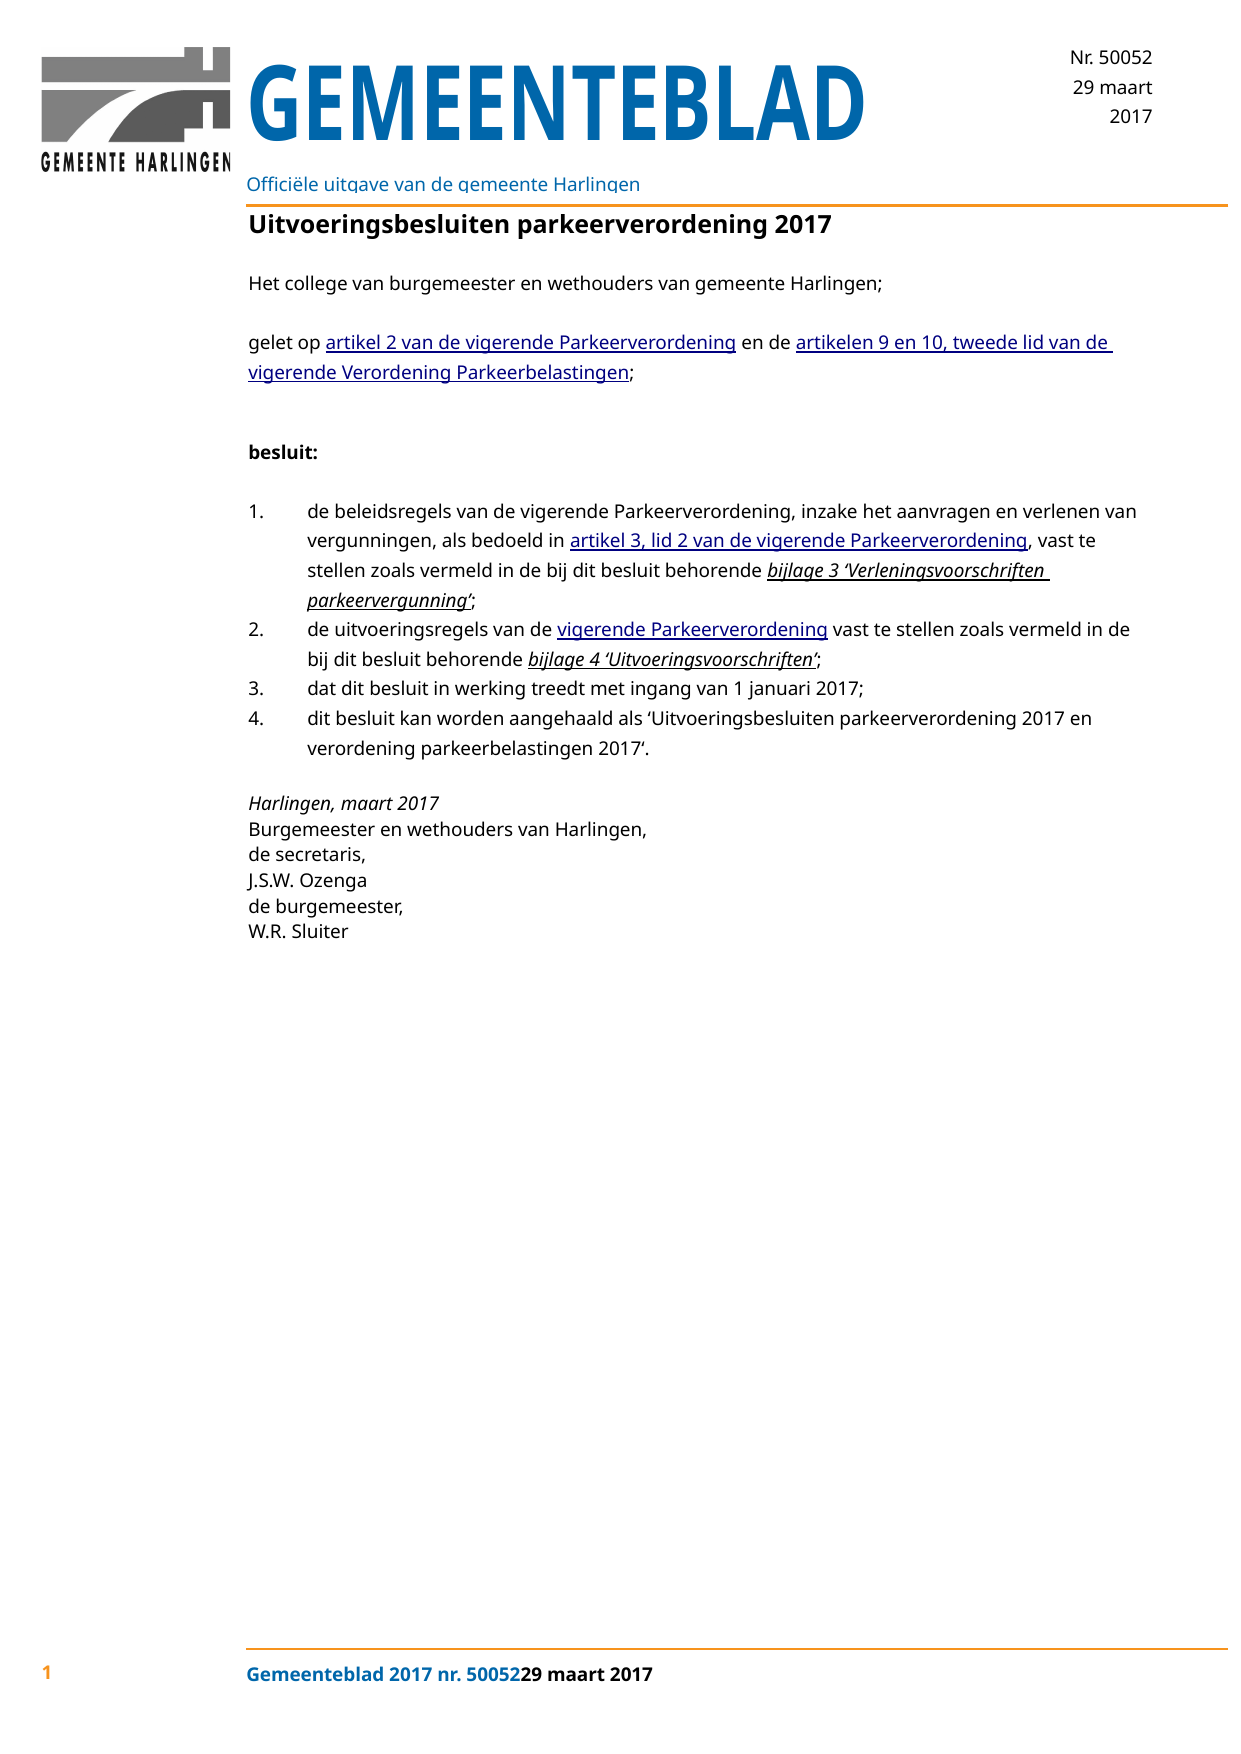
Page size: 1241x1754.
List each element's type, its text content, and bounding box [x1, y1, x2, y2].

text Burgemeester en wethouders van Harlingen, [248, 816, 1152, 842]
list dat dit besluit in werking treedt met ingang van 1 januari 2017; [248, 676, 1152, 701]
list de beleidsregels van de vigerende Parkeerverordening, inzake het aanvragen en verlenen van vergunningen, als bedoeld in artikel 3, lid 2 van de vigerende Parkeerverordening, vast te stellen zoals vermeld in de bij dit besluit behorende bijlage 3 ‘Verleningsvoorschriften parkeervergunning’; [248, 498, 1152, 613]
text W.R. Sluiter [248, 919, 1152, 944]
picture [41, 47, 231, 172]
list de uitvoeringsregels van de vigerende Parkeerverordening vast te stellen zoals vermeld in de bij dit besluit behorende bijlage 4 ‘Uitvoeringsvoorschriften’; [248, 616, 1152, 672]
text Harlingen, maart 2017 [248, 790, 1152, 816]
text Uitvoeringsbesluiten parkeerverordening 2017 [248, 207, 1152, 241]
text besluit: [248, 439, 1152, 465]
text de secretaris, [248, 842, 1152, 867]
text gelet op artikel 2 van de vigerende Parkeerverordening en de artikelen 9 en 10, tweede lid van de vigerende Verordening Parkeerbelastingen; [248, 329, 1152, 385]
text J.S.W. Ozenga [248, 867, 1152, 893]
text Het college van burgemeester en wethouders van gemeente Harlingen; [248, 270, 1152, 296]
list dit besluit kan worden aangehaald als ‘Uitvoeringsbesluiten parkeerverordening 2017 en verordening parkeerbelastingen 2017‘. [248, 705, 1152, 761]
text de burgemeester, [248, 893, 1152, 919]
